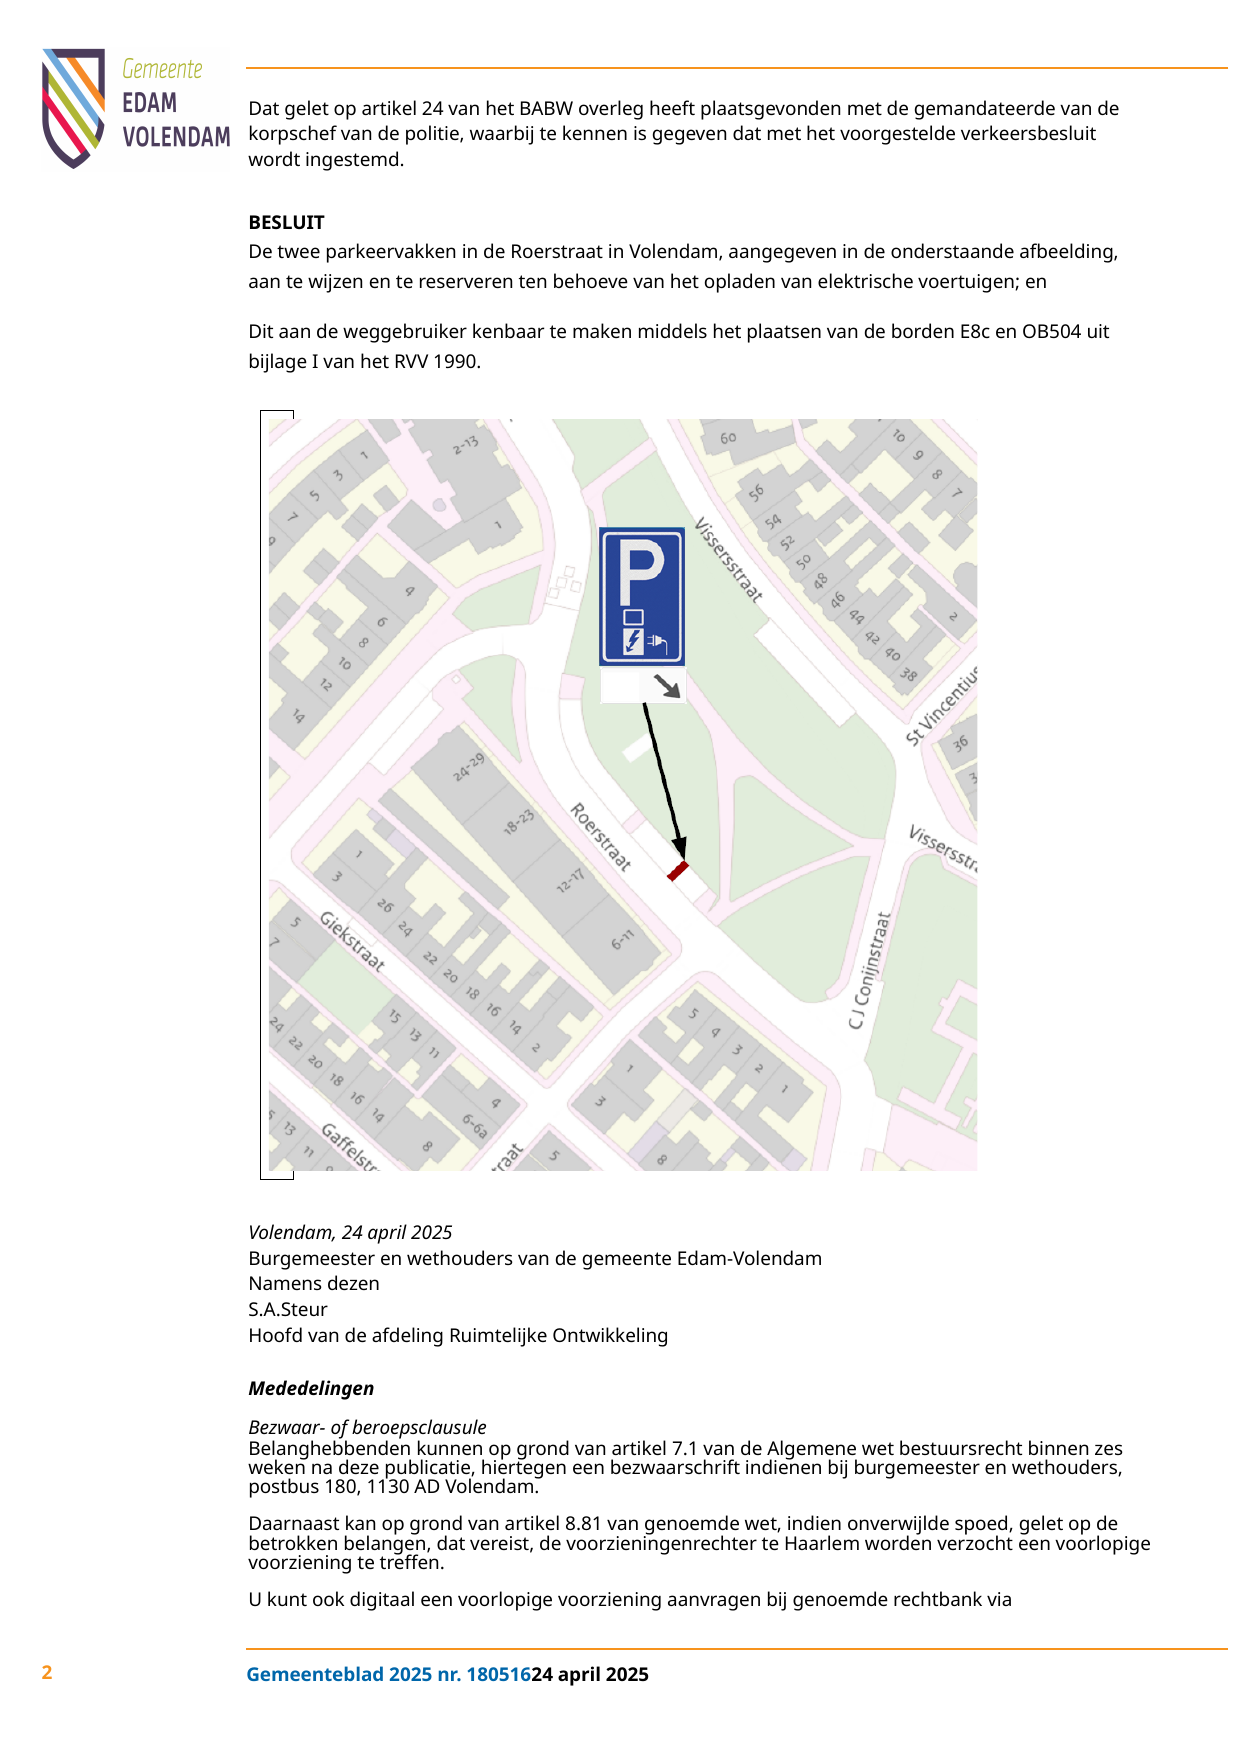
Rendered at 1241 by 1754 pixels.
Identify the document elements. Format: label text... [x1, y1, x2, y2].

picture [41, 47, 231, 172]
text Dat gelet op artikel 24 van het BABW overleg heeft plaatsgevonden met de gemandateerde van de korpschef van de politie, waarbij te kennen is gegeven dat met het voorgestelde verkeersbesluit wordt ingestemd. [248, 95, 1152, 172]
text Bezwaar- of beroepsclausule [248, 1414, 1152, 1440]
text Hoofd van de afdeling Ruimtelijke Ontwikkeling [248, 1322, 1152, 1348]
text U kunt ook digitaal een voorlopige voorziening aanvragen bij genoemde rechtbank via [248, 1591, 1152, 1610]
text Daarnaast kan op grond van artikel 8.81 van genoemde wet, indien onverwijlde spoed, gelet op de betrokken belangen, dat vereist, de voorzieningenrechter te Haarlem worden verzocht een voorlopige voorziening te treffen. [248, 1515, 1152, 1573]
text Belanghebbenden kunnen op grond van artikel 7.1 van de Algemene wet bestuursrecht binnen zes weken na deze publicatie, hiertegen een bezwaarschrift indienen bij burgemeester en wethouders, postbus 180, 1130 AD Volendam. [248, 1440, 1152, 1498]
text Burgemeester en wethouders van de gemeente Edam-Volendam [248, 1245, 1152, 1271]
text De twee parkeervakken in de Roerstraat in Volendam, aangegeven in de onderstaande afbeelding, aan te wijzen en te reserveren ten behoeve van het opladen van elektrische voertuigen; en [248, 238, 1152, 294]
text Dit aan de weggebruiker kenbaar te maken middels het plaatsen van de borden E8c en OB504 uit bijlage I van het RVV 1990. [248, 318, 1152, 374]
text BESLUIT [248, 209, 1152, 235]
picture [268, 419, 978, 1171]
text Mededelingen [248, 1375, 1152, 1401]
text S.A.Steur [248, 1296, 1152, 1322]
text Namens dezen [248, 1271, 1152, 1296]
text Volendam, 24 april 2025 [248, 1219, 1152, 1245]
